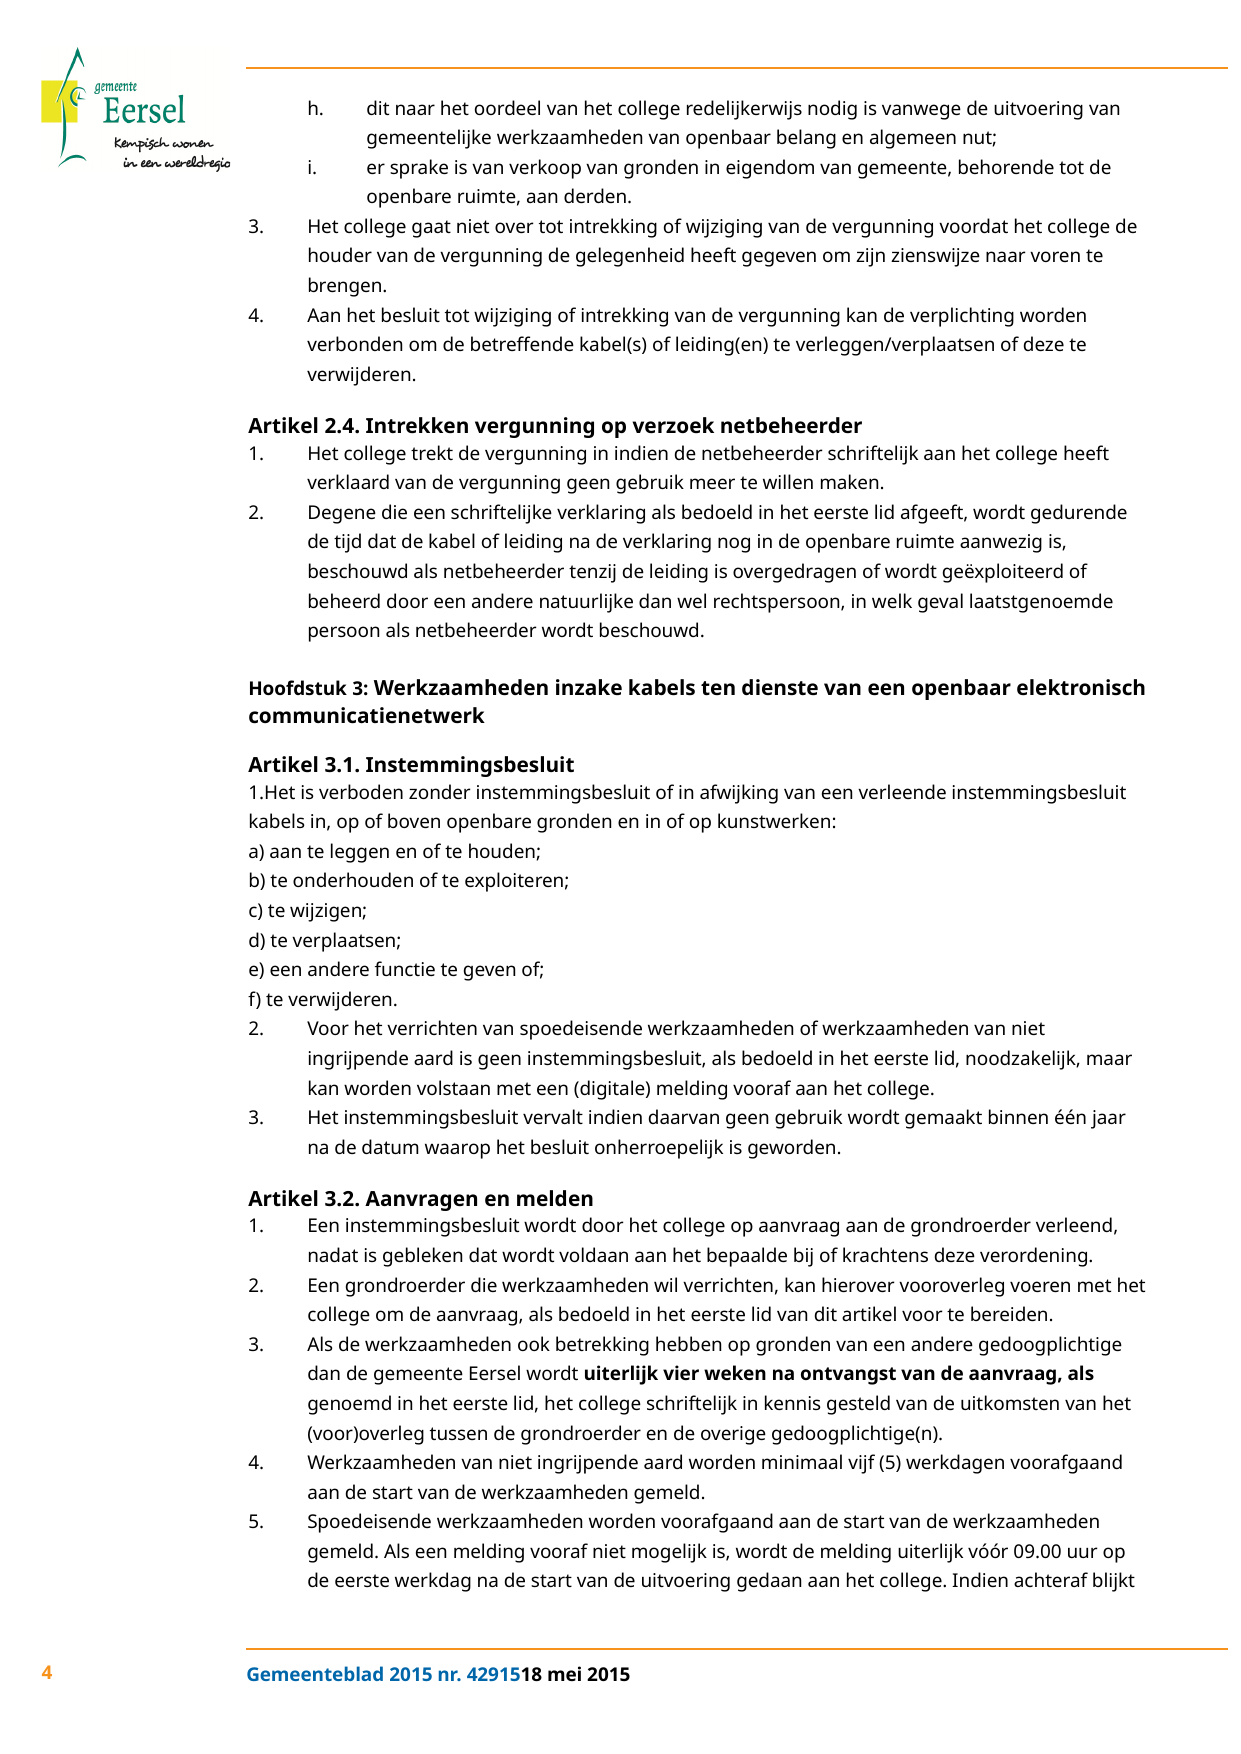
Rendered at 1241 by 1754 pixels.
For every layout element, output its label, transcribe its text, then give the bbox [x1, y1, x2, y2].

list Als de werkzaamheden ook betrekking hebben op gronden van een andere gedoogplichtige dan de gemeente Eersel wordt uiterlijk vier weken na ontvangst van de aanvraag, als genoemd in het eerste lid, het college schriftelijk in kennis gesteld van de uitkomsten van het (voor)overleg tussen de grondroerder en de overige gedoogplichtige(n). [248, 1331, 1152, 1446]
list Het instemmingsbesluit vervalt indien daarvan geen gebruik wordt gemaakt binnen één jaar na de datum waarop het besluit onherroepelijk is geworden. [248, 1104, 1152, 1159]
text b) te onderhouden of te exploiteren; [248, 868, 1152, 893]
text a) aan te leggen en of te houden; [248, 838, 1152, 864]
list Aan het besluit tot wijziging of intrekking van de vergunning kan de verplichting worden verbonden om de betreffende kabel(s) of leiding(en) te verleggen/verplaatsen of deze te verwijderen. [248, 302, 1152, 387]
list Het college gaat niet over tot intrekking of wijziging van de vergunning voordat het college de houder van de vergunning de gelegenheid heeft gegeven om zijn zienswijze naar voren te brengen. [248, 213, 1152, 298]
text e) een andere functie te geven of; [248, 956, 1152, 982]
text Hoofdstuk 3: Werkzaamheden inzake kabels ten dienste van een openbaar elektronisch communicatienetwerk [248, 673, 1152, 729]
list dit naar het oordeel van het college redelijkerwijs nodig is vanwege de uitvoering van gemeentelijke werkzaamheden van openbaar belang en algemeen nut; [307, 95, 1152, 150]
list Een instemmingsbesluit wordt door het college op aanvraag aan de grondroerder verleend, nadat is gebleken dat wordt voldaan aan het bepaalde bij of krachtens deze verordening. [248, 1213, 1152, 1268]
list Een grondroerder die werkzaamheden wil verrichten, kan hierover vooroverleg voeren met het college om de aanvraag, als bedoeld in het eerste lid van dit artikel voor te bereiden. [248, 1272, 1152, 1327]
text Artikel 3.2. Aanvragen en melden [248, 1184, 1152, 1213]
text 1.Het is verboden zonder instemmingsbesluit of in afwijking van een verleende instemmingsbesluit kabels in, op of boven openbare gronden en in of op kunstwerken: [248, 779, 1152, 834]
text f) te verwijderen. [248, 986, 1152, 1012]
text Artikel 2.4. Intrekken vergunning op verzoek netbeheerder [248, 411, 1152, 440]
list Spoedeisende werkzaamheden worden voorafgaand aan de start van de werkzaamheden gemeld. Als een melding vooraf niet mogelijk is, wordt de melding uiterlijk vóór 09.00 uur op de eerste werkdag na de start van de uitvoering gedaan aan het college. Indien achteraf blijkt [248, 1508, 1152, 1593]
text c) te wijzigen; [248, 897, 1152, 923]
picture [41, 47, 231, 172]
list Werkzaamheden van niet ingrijpende aard worden minimaal vijf (5) werkdagen voorafgaand aan de start van de werkzaamheden gemeld. [248, 1449, 1152, 1505]
list er sprake is van verkoop van gronden in eigendom van gemeente, behorende tot de openbare ruimte, aan derden. [307, 154, 1152, 209]
list Het college trekt de vergunning in indien de netbeheerder schriftelijk aan het college heeft verklaard van de vergunning geen gebruik meer te willen maken. [248, 440, 1152, 495]
text Artikel 3.1. Instemmingsbesluit [248, 750, 1152, 779]
list Degene die een schriftelijke verklaring als bedoeld in het eerste lid afgeeft, wordt gedurende de tijd dat de kabel of leiding na de verklaring nog in de openbare ruimte aanwezig is, beschouwd als netbeheerder tenzij de leiding is overgedragen of wordt geëxploiteerd of beheerd door een andere natuurlijke dan wel rechtspersoon, in welk geval laatstgenoemde persoon als netbeheerder wordt beschouwd. [248, 499, 1152, 643]
text d) te verplaatsen; [248, 927, 1152, 952]
list Voor het verrichten van spoedeisende werkzaamheden of werkzaamheden van niet ingrijpende aard is geen instemmingsbesluit, als bedoeld in het eerste lid, noodzakelijk, maar kan worden volstaan met een (digitale) melding vooraf aan het college. [248, 1016, 1152, 1100]
